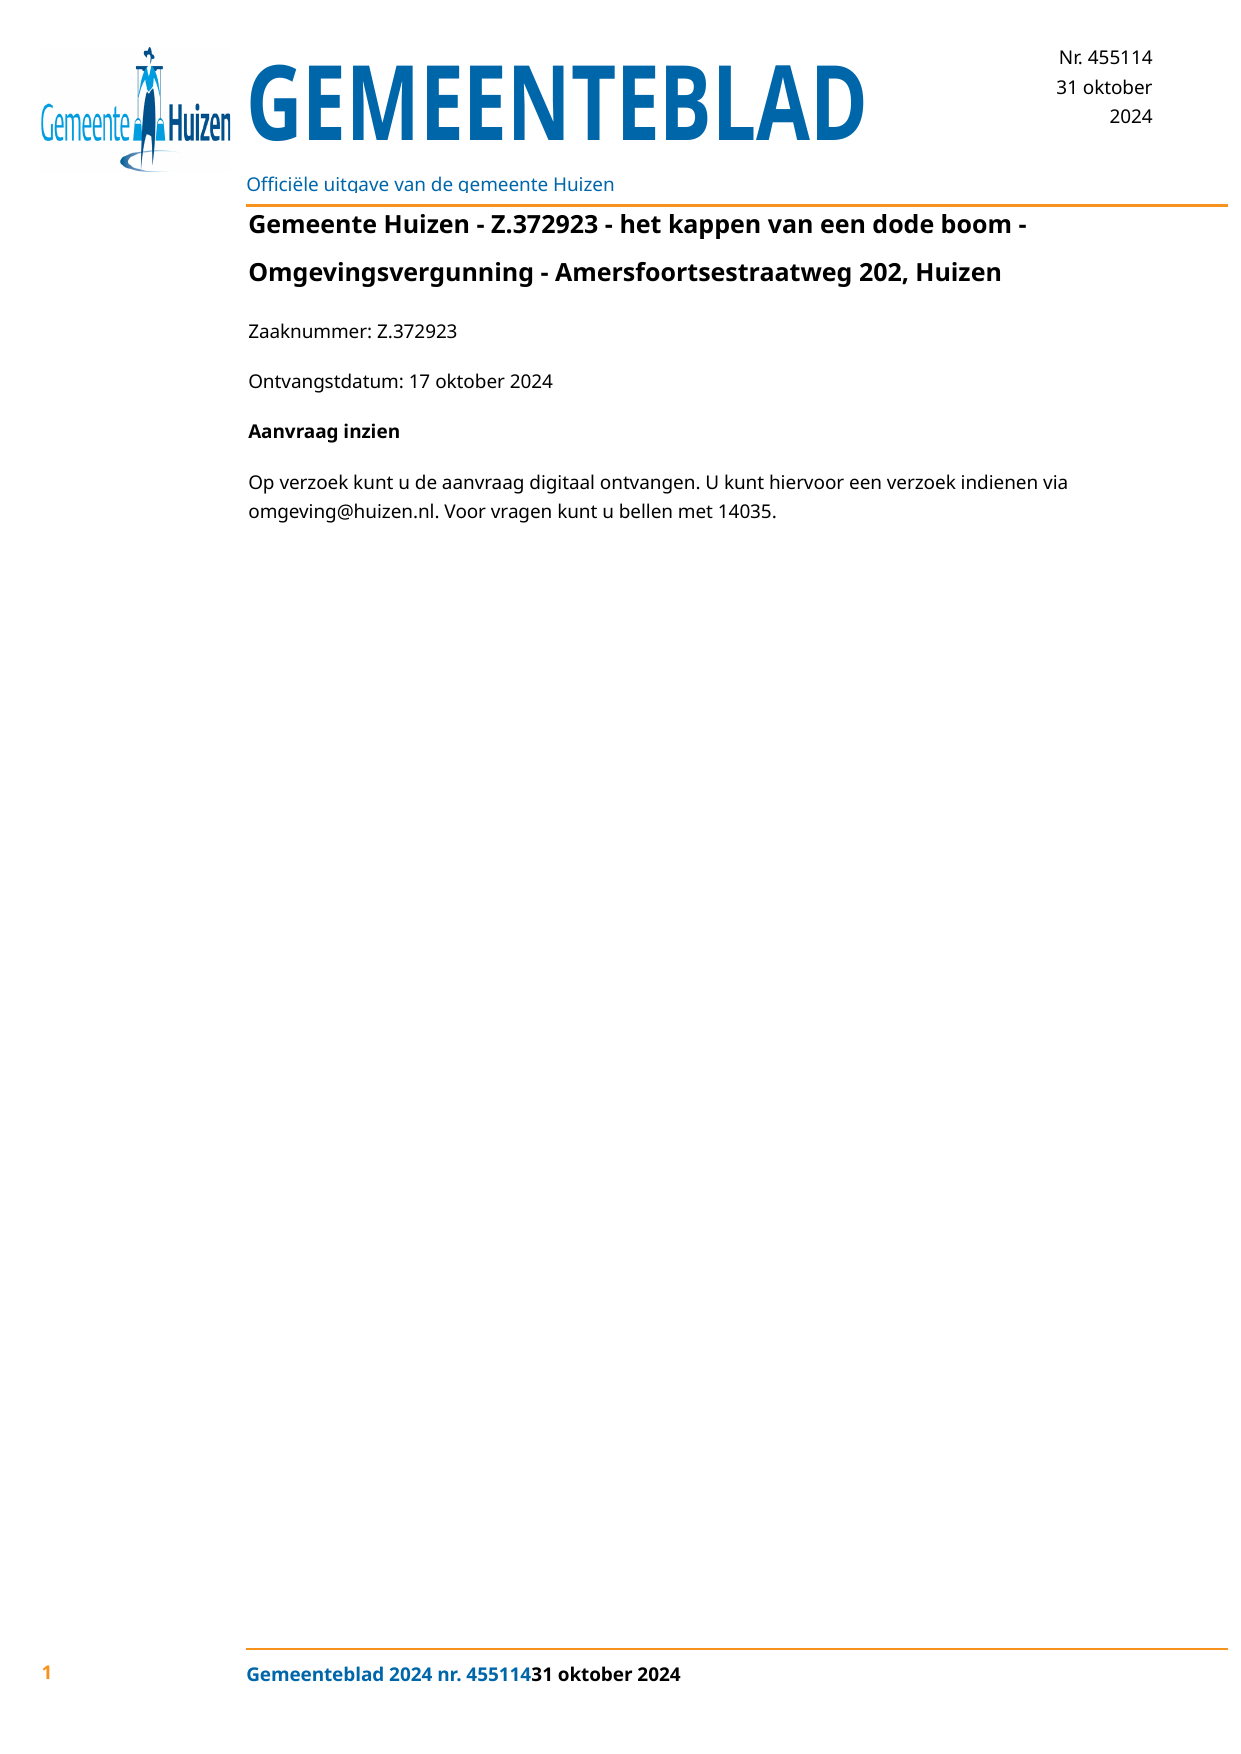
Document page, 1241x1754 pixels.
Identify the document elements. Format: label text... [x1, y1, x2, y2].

picture [41, 47, 231, 172]
text Ontvangstdatum: 17 oktober 2024 [248, 368, 1152, 394]
text Gemeente Huizen - Z.372923 - het kappen van een dode boom - Omgevingsvergunning - Amersfoortsestraatweg 202, Huizen [248, 207, 1152, 288]
text Aanvraag inzien [248, 419, 1152, 444]
text Op verzoek kunt u de aanvraag digitaal ontvangen. U kunt hiervoor een verzoek indienen via omgeving@huizen.nl. Voor vragen kunt u bellen met 14035. [248, 469, 1152, 524]
text Zaaknummer: Z.372923 [248, 318, 1152, 344]
